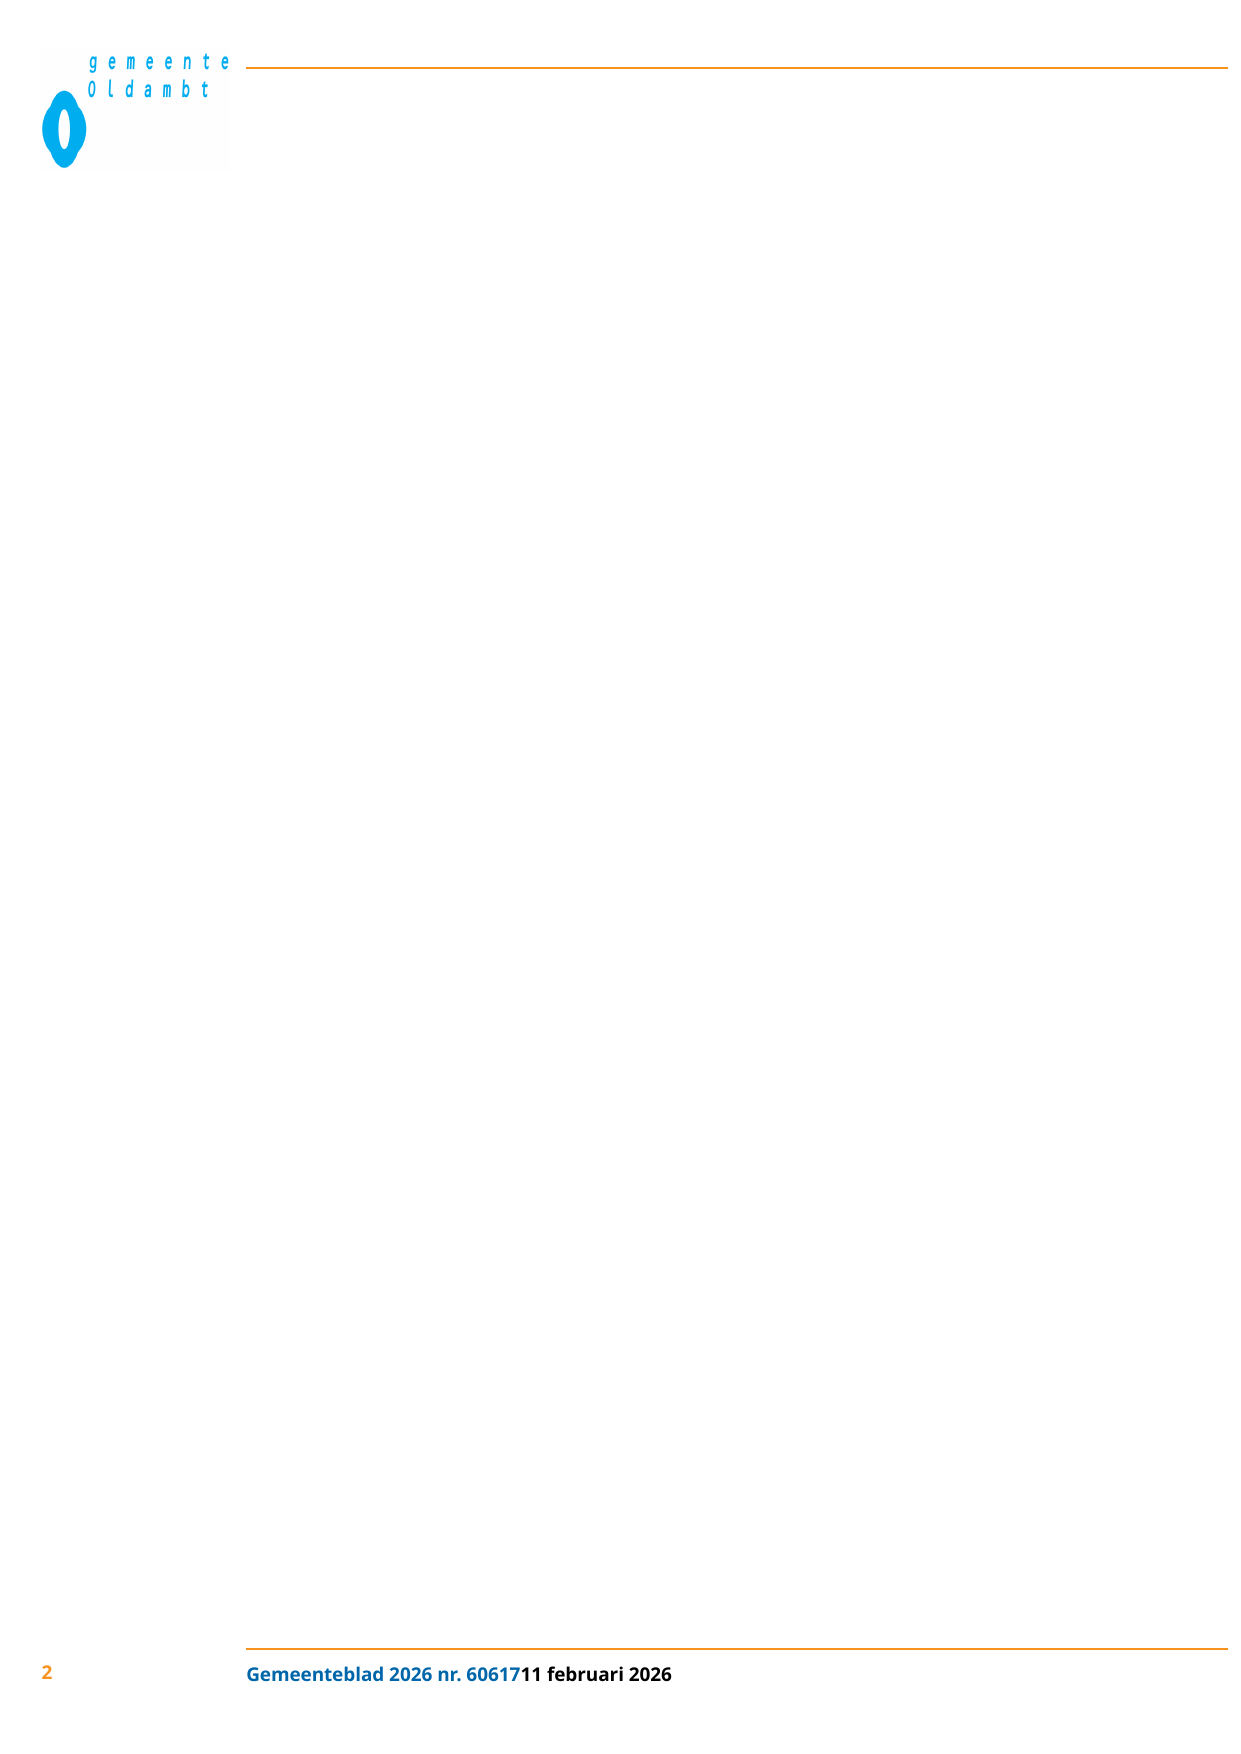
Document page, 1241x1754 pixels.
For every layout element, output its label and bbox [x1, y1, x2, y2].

picture [41, 47, 231, 172]
